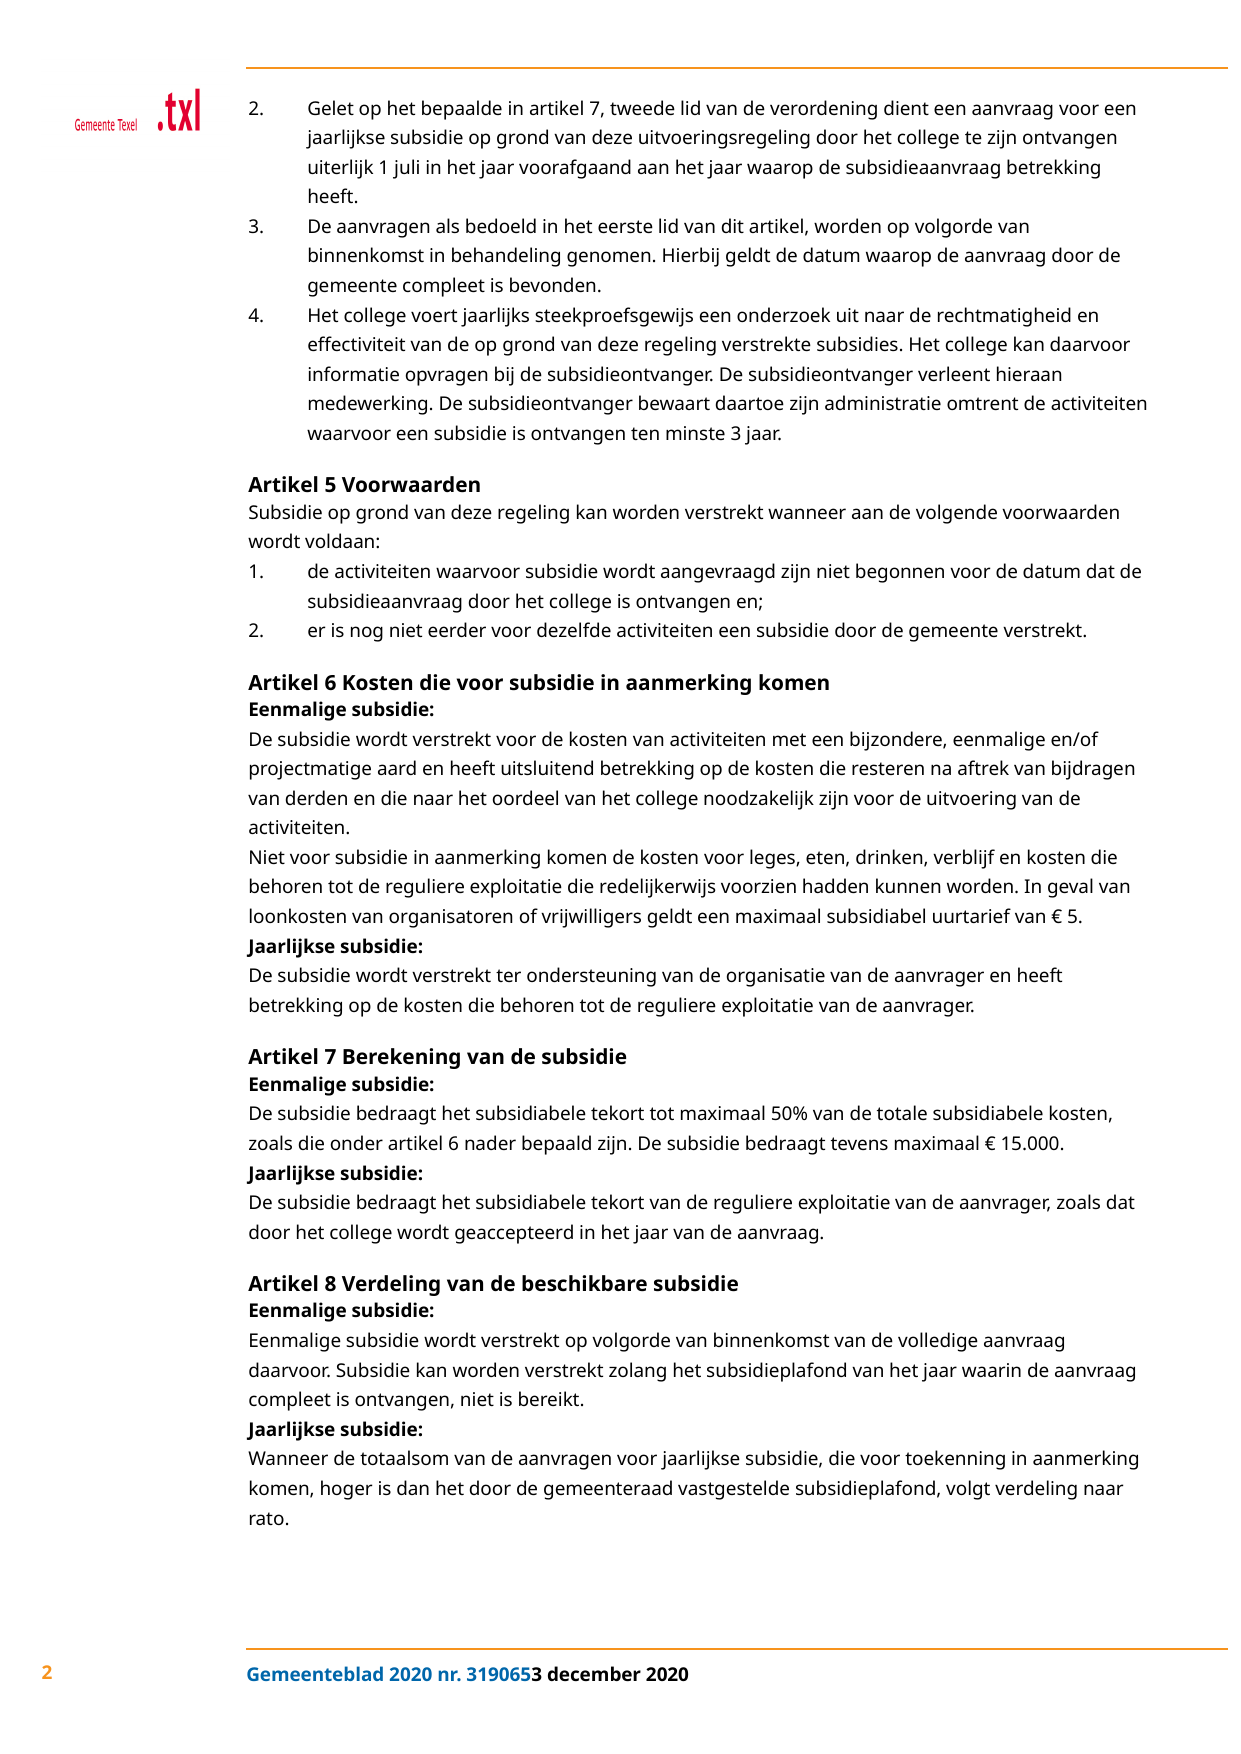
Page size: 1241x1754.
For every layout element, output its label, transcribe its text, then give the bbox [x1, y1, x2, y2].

text Artikel 8 Verdeling van de beschikbare subsidie [248, 1269, 1152, 1298]
list Het college voert jaarlijks steekproefsgewijs een onderzoek uit naar de rechtmatigheid en effectiviteit van de op grond van deze regeling verstrekte subsidies. Het college kan daarvoor informatie opvragen bij de subsidieontvanger. De subsidieontvanger verleent hieraan medewerking. De subsidieontvanger bewaart daartoe zijn administratie omtrent de activiteiten waarvoor een subsidie is ontvangen ten minste 3 jaar. [248, 302, 1152, 446]
list er is nog niet eerder voor dezelfde activiteiten een subsidie door de gemeente verstrekt. [248, 617, 1152, 643]
picture [41, 47, 231, 172]
text De subsidie bedraagt het subsidiabele tekort tot maximaal 50% van de totale subsidiabele kosten, zoals die onder artikel 6 nader bepaald zijn. De subsidie bedraagt tevens maximaal € 15.000. [248, 1101, 1152, 1156]
text Eenmalige subsidie: [248, 696, 1152, 722]
list de activiteiten waarvoor subsidie wordt aangevraagd zijn niet begonnen voor de datum dat de subsidieaanvraag door het college is ontvangen en; [248, 558, 1152, 613]
text De subsidie wordt verstrekt ter ondersteuning van de organisatie van de aanvrager en heeft betrekking op de kosten die behoren tot de reguliere exploitatie van de aanvrager. [248, 962, 1152, 1018]
text Artikel 5 Voorwaarden [248, 471, 1152, 499]
text De subsidie wordt verstrekt voor de kosten van activiteiten met een bijzondere, eenmalige en/of projectmatige aard en heeft uitsluitend betrekking op de kosten die resteren na aftrek van bijdragen van derden en die naar het oordeel van het college noodzakelijk zijn voor de uitvoering van de activiteiten. [248, 726, 1152, 840]
text Jaarlijkse subsidie: [248, 1416, 1152, 1442]
text Jaarlijkse subsidie: [248, 933, 1152, 959]
text Eenmalige subsidie: [248, 1298, 1152, 1323]
text De subsidie bedraagt het subsidiabele tekort van de reguliere exploitatie van de aanvrager, zoals dat door het college wordt geaccepteerd in het jaar van de aanvraag. [248, 1189, 1152, 1244]
text Subsidie op grond van deze regeling kan worden verstrekt wanneer aan de volgende voorwaarden wordt voldaan: [248, 499, 1152, 554]
text Eenmalige subsidie wordt verstrekt op volgorde van binnenkomst van de volledige aanvraag daarvoor. Subsidie kan worden verstrekt zolang het subsidieplafond van het jaar waarin de aanvraag compleet is ontvangen, niet is bereikt. [248, 1327, 1152, 1412]
text Artikel 6 Kosten die voor subsidie in aanmerking komen [248, 668, 1152, 696]
list De aanvragen als bedoeld in het eerste lid van dit artikel, worden op volgorde van binnenkomst in behandeling genomen. Hierbij geldt de datum waarop de aanvraag door de gemeente compleet is bevonden. [248, 213, 1152, 298]
text Artikel 7 Berekening van de subsidie [248, 1042, 1152, 1071]
text Jaarlijkse subsidie: [248, 1160, 1152, 1185]
text Eenmalige subsidie: [248, 1071, 1152, 1097]
text Wanneer de totaalsom van de aanvragen voor jaarlijkse subsidie, die voor toekenning in aanmerking komen, hoger is dan het door de gemeenteraad vastgestelde subsidieplafond, volgt verdeling naar rato. [248, 1446, 1152, 1531]
list Gelet op het bepaalde in artikel 7, tweede lid van de verordening dient een aanvraag voor een jaarlijkse subsidie op grond van deze uitvoeringsregeling door het college te zijn ontvangen uiterlijk 1 juli in het jaar voorafgaand aan het jaar waarop de subsidieaanvraag betrekking heeft. [248, 95, 1152, 209]
text Niet voor subsidie in aanmerking komen de kosten voor leges, eten, drinken, verblijf en kosten die behoren tot de reguliere exploitatie die redelijkerwijs voorzien hadden kunnen worden. In geval van loonkosten van organisatoren of vrijwilligers geldt een maximaal subsidiabel uurtarief van € 5. [248, 844, 1152, 929]
